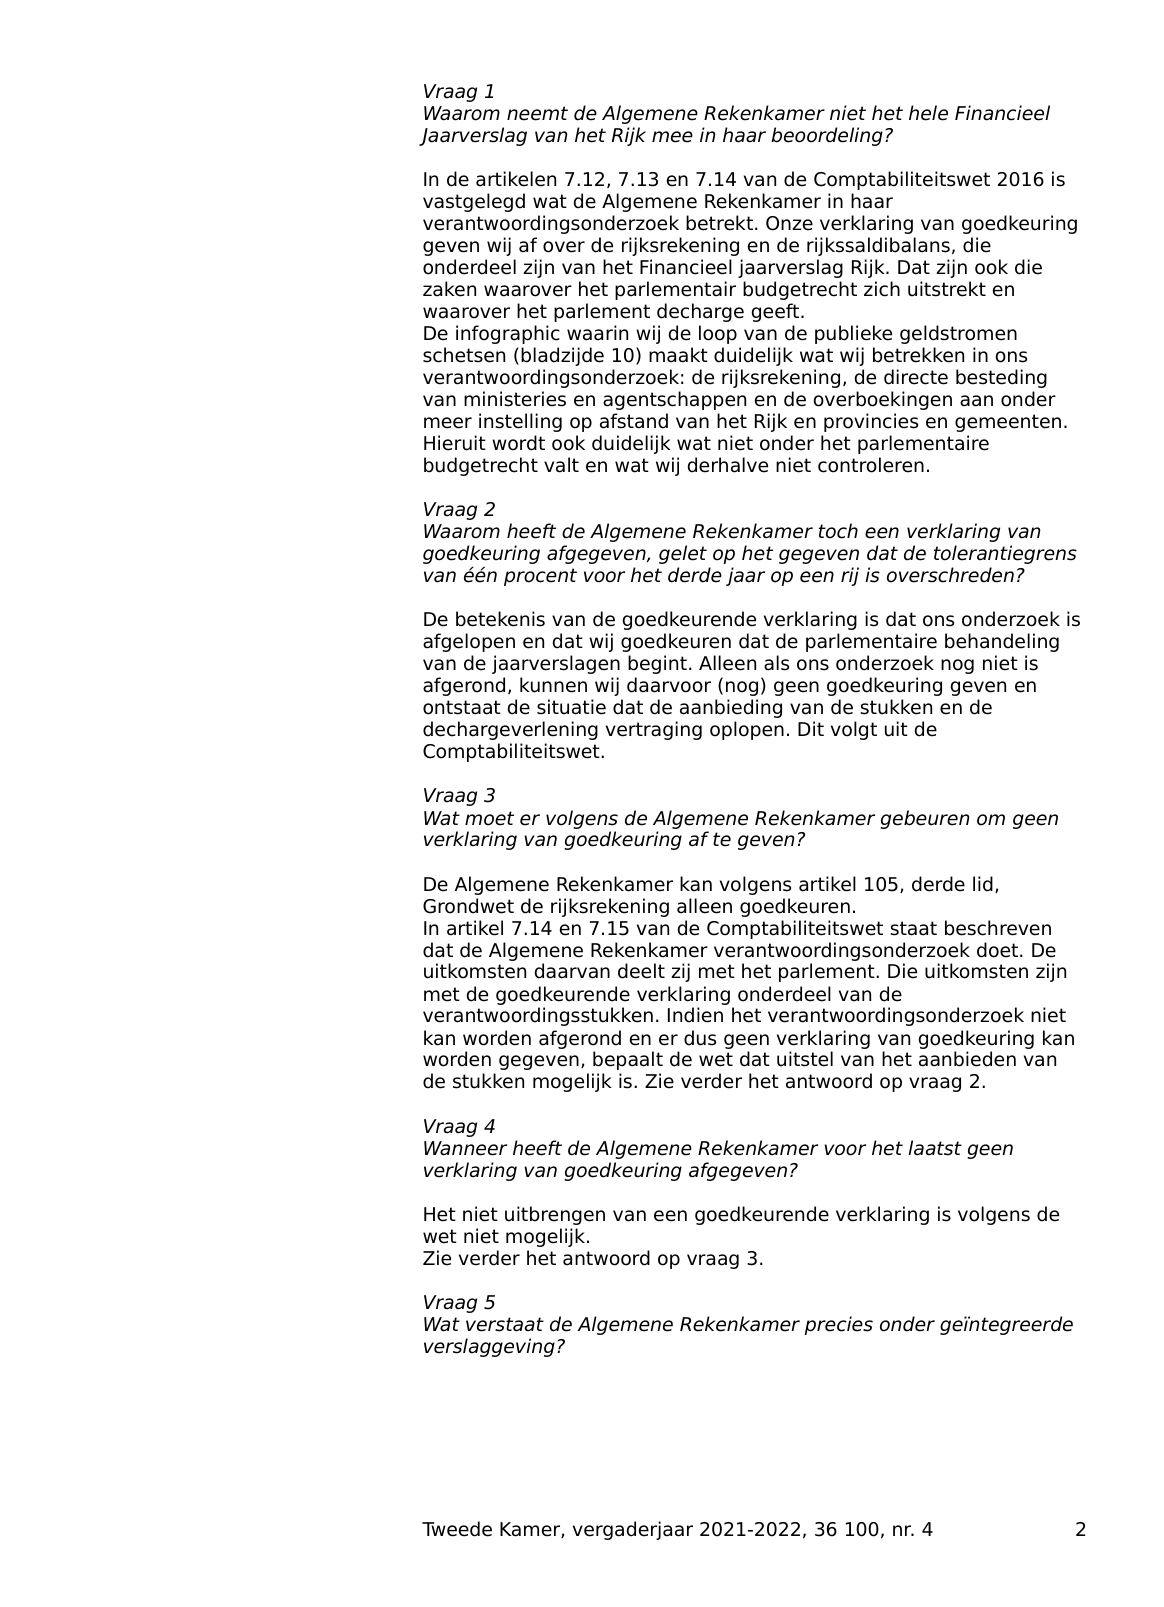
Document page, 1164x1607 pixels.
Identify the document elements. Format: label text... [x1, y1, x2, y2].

text Wat verstaat de Algemene Rekenkamer precies onder geïntegreerde verslaggeving? [422, 1314, 1087, 1358]
text Vraag 5 [422, 1292, 1087, 1314]
text Vraag 2 [422, 499, 1087, 521]
text Vraag 4 [422, 1116, 1087, 1137]
text Het niet uitbrengen van een goedkeurende verklaring is volgens de wet niet mogelijk. [422, 1204, 1087, 1248]
text De infographic waarin wij de loop van de publieke geldstromen schetsen (bladzijde 10) maakt duidelijk wat wij betrekken in ons verantwoordingsonderzoek: de rijksrekening, de directe besteding van ministeries en agentschappen en de overboekingen aan onder meer instelling op afstand van het Rijk en provincies en gemeenten. Hieruit wordt ook duidelijk wat niet onder het parlementaire budgetrecht valt en wat wij derhalve niet controleren. [422, 323, 1087, 477]
text Wat moet er volgens de Algemene Rekenkamer gebeuren om geen verklaring van goedkeuring af te geven? [422, 807, 1087, 851]
text Waarom neemt de Algemene Rekenkamer niet het hele Financieel Jaarverslag van het Rijk mee in haar beoordeling? [422, 103, 1087, 147]
text De Algemene Rekenkamer kan volgens artikel 105, derde lid, Grondwet de rijksrekening alleen goedkeuren. [422, 873, 1087, 917]
text Vraag 3 [422, 785, 1087, 807]
text Waarom heeft de Algemene Rekenkamer toch een verklaring van goedkeuring afgegeven, gelet op het gegeven dat de tolerantiegrens van één procent voor het derde jaar op een rij is overschreden? [422, 521, 1087, 587]
text De betekenis van de goedkeurende verklaring is dat ons onderzoek is afgelopen en dat wij goedkeuren dat de parlementaire behandeling van de jaarverslagen begint. Alleen als ons onderzoek nog niet is afgerond, kunnen wij daarvoor (nog) geen goedkeuring geven en ontstaat de situatie dat de aanbieding van de stukken en de dechargeverlening vertraging oplopen. Dit volgt uit de Comptabiliteitswet. [422, 609, 1087, 763]
text In de artikelen 7.12, 7.13 en 7.14 van de Comptabiliteitswet 2016 is vastgelegd wat de Algemene Rekenkamer in haar verantwoordingsonderzoek betrekt. Onze verklaring van goedkeuring geven wij af over de rijksrekening en de rijkssaldibalans, die onderdeel zijn van het Financieel jaarverslag Rijk. Dat zijn ook die zaken waarover het parlementair budgetrecht zich uitstrekt en waarover het parlement decharge geeft. [422, 169, 1087, 323]
text Vraag 1 [422, 81, 1087, 103]
text Zie verder het antwoord op vraag 3. [422, 1248, 1087, 1269]
text Wanneer heeft de Algemene Rekenkamer voor het laatst geen verklaring van goedkeuring afgegeven? [422, 1137, 1087, 1181]
text In artikel 7.14 en 7.15 van de Comptabiliteitswet staat beschreven dat de Algemene Rekenkamer verantwoordingsonderzoek doet. De uitkomsten daarvan deelt zij met het parlement. Die uitkomsten zijn met de goedkeurende verklaring onderdeel van de verantwoordingsstukken. Indien het verantwoordingsonderzoek niet kan worden afgerond en er dus geen verklaring van goedkeuring kan worden gegeven, bepaalt de wet dat uitstel van het aanbieden van de stukken mogelijk is. Zie verder het antwoord op vraag 2. [422, 917, 1087, 1093]
